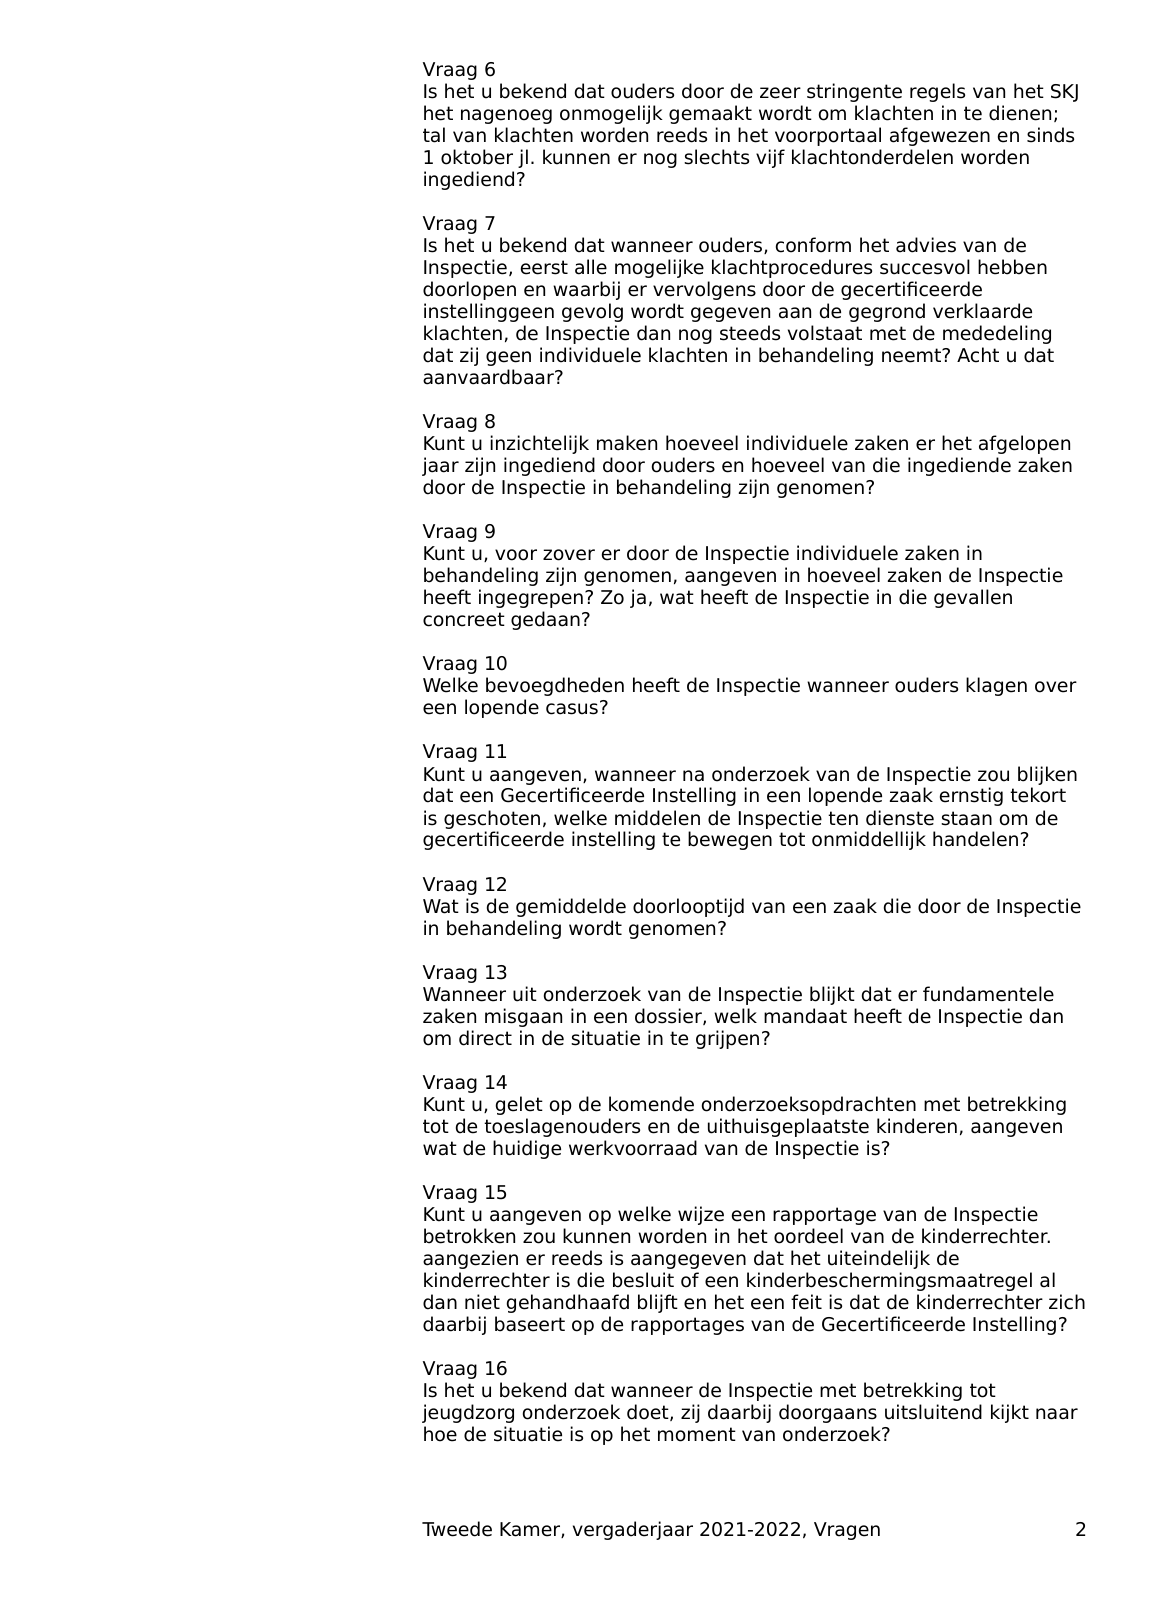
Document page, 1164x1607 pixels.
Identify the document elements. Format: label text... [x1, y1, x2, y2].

text Vraag 10 [422, 653, 1087, 675]
text Vraag 12 [422, 873, 1087, 896]
text Vraag 16 [422, 1358, 1087, 1380]
text Wanneer uit onderzoek van de Inspectie blijkt dat er fundamentele zaken misgaan in een dossier, welk mandaat heeft de Inspectie dan om direct in de situatie in te grijpen? [422, 984, 1087, 1049]
text Vraag 15 [422, 1182, 1087, 1204]
text Kunt u aangeven op welke wijze een rapportage van de Inspectie betrokken zou kunnen worden in het oordeel van de kinderrechter. aangezien er reeds is aangegeven dat het uiteindelijk de kinderrechter is die besluit of een kinderbeschermingsmaatregel al dan niet gehandhaafd blijft en het een feit is dat de kinderrechter zich daarbij baseert op de rapportages van de Gecertificeerde Instelling? [422, 1204, 1087, 1336]
text Vraag 6 [422, 59, 1087, 81]
text Kunt u, voor zover er door de Inspectie individuele zaken in behandeling zijn genomen, aangeven in hoeveel zaken de Inspectie heeft ingegrepen? Zo ja, wat heeft de Inspectie in die gevallen concreet gedaan? [422, 543, 1087, 631]
text Kunt u aangeven, wanneer na onderzoek van de Inspectie zou blijken dat een Gecertificeerde Instelling in een lopende zaak ernstig tekort is geschoten, welke middelen de Inspectie ten dienste staan om de gecertificeerde instelling te bewegen tot onmiddellijk handelen? [422, 763, 1087, 851]
text Welke bevoegdheden heeft de Inspectie wanneer ouders klagen over een lopende casus? [422, 675, 1087, 719]
text Is het u bekend dat wanneer de Inspectie met betrekking tot jeugdzorg onderzoek doet, zij daarbij doorgaans uitsluitend kijkt naar hoe de situatie is op het moment van onderzoek? [422, 1380, 1087, 1446]
text Vraag 11 [422, 741, 1087, 763]
text Vraag 8 [422, 411, 1087, 433]
text Vraag 13 [422, 962, 1087, 984]
text Is het u bekend dat ouders door de zeer stringente regels van het SKJ het nagenoeg onmogelijk gemaakt wordt om klachten in te dienen; tal van klachten worden reeds in het voorportaal afgewezen en sinds 1 oktober jl. kunnen er nog slechts vijf klachtonderdelen worden ingediend? [422, 81, 1087, 191]
text Vraag 7 [422, 213, 1087, 235]
text Vraag 14 [422, 1072, 1087, 1094]
text Is het u bekend dat wanneer ouders, conform het advies van de Inspectie, eerst alle mogelijke klachtprocedures succesvol hebben doorlopen en waarbij er vervolgens door de gecertificeerde instellinggeen gevolg wordt gegeven aan de gegrond verklaarde klachten, de Inspectie dan nog steeds volstaat met de mededeling dat zij geen individuele klachten in behandeling neemt? Acht u dat aanvaardbaar? [422, 235, 1087, 389]
text Kunt u, gelet op de komende onderzoeksopdrachten met betrekking tot de toeslagenouders en de uithuisgeplaatste kinderen, aangeven wat de huidige werkvoorraad van de Inspectie is? [422, 1094, 1087, 1160]
text Vraag 9 [422, 521, 1087, 543]
text Wat is de gemiddelde doorlooptijd van een zaak die door de Inspectie in behandeling wordt genomen? [422, 896, 1087, 939]
text Kunt u inzichtelijk maken hoeveel individuele zaken er het afgelopen jaar zijn ingediend door ouders en hoeveel van die ingediende zaken door de Inspectie in behandeling zijn genomen? [422, 433, 1087, 499]
